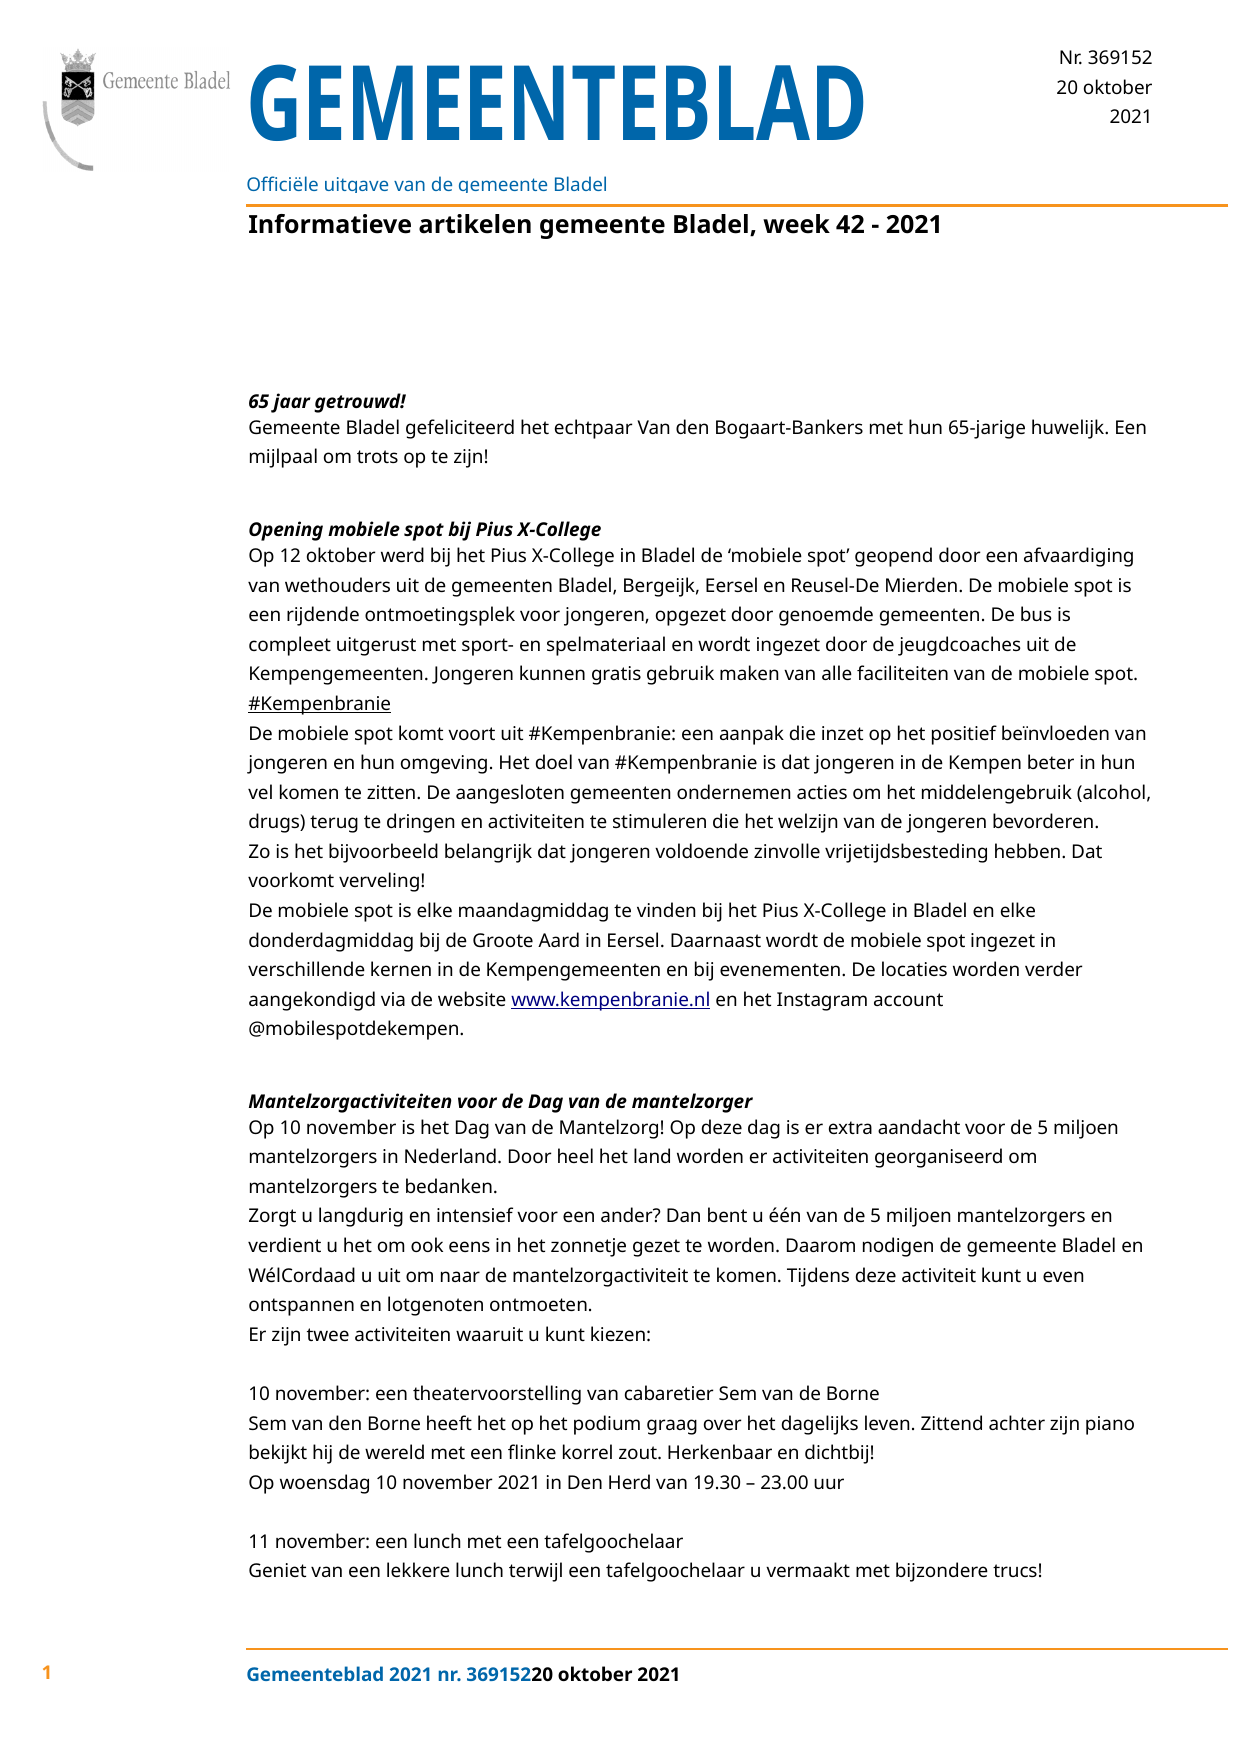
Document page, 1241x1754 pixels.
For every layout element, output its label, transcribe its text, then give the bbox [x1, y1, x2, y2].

text #Kempenbranie [248, 690, 1152, 716]
text 10 november: een theatervoorstelling van cabaretier Sem van de Borne [248, 1380, 1152, 1406]
text Informatieve artikelen gemeente Bladel, week 42 - 2021 [248, 207, 1152, 241]
text Zorgt u langdurig en intensief voor een ander? Dan bent u één van de 5 miljoen mantelzorgers en verdient u het om ook eens in het zonnetje gezet te worden. Daarom nodigen de gemeente Bladel en WélCordaad u uit om naar de mantelzorgactiviteit te komen. Tijdens deze activiteit kunt u even ontspannen en lotgenoten ontmoeten. [248, 1203, 1152, 1317]
picture [41, 47, 231, 172]
text Mantelzorgactiviteiten voor de Dag van de mantelzorger [248, 1088, 1152, 1114]
text Op 10 november is het Dag van de Mantelzorg! Op deze dag is er extra aandacht voor de 5 miljoen mantelzorgers in Nederland. Door heel het land worden er activiteiten georganiseerd om mantelzorgers te bedanken. [248, 1114, 1152, 1199]
text De mobiele spot is elke maandagmiddag te vinden bij het Pius X-College in Bladel en elke donderdagmiddag bij de Groote Aard in Eersel. Daarnaast wordt de mobiele spot ingezet in verschillende kernen in de Kempengemeenten en bij evenementen. De locaties worden verder aangekondigd via de website www.kempenbranie.nl en het Instagram account @mobilespotdekempen. [248, 897, 1152, 1041]
text De mobiele spot komt voort uit #Kempenbranie: een aanpak die inzet op het positief beïnvloeden van jongeren en hun omgeving. Het doel van #Kempenbranie is dat jongeren in de Kempen beter in hun vel komen te zitten. De aangesloten gemeenten ondernemen acties om het middelengebruik (alcohol, drugs) terug te dringen en activiteiten te stimuleren die het welzijn van de jongeren bevorderen. [248, 720, 1152, 834]
text Opening mobiele spot bij Pius X-College [248, 516, 1152, 542]
text Geniet van een lekkere lunch terwijl een tafelgoochelaar u vermaakt met bijzondere trucs! [248, 1558, 1152, 1583]
text Gemeente Bladel gefeliciteerd het echtpaar Van den Bogaart-Bankers met hun 65-jarige huwelijk. Een mijlpaal om trots op te zijn! [248, 414, 1152, 469]
text Zo is het bijvoorbeeld belangrijk dat jongeren voldoende zinvolle vrijetijdsbesteding hebben. Dat voorkomt verveling! [248, 838, 1152, 893]
text 11 november: een lunch met een tafelgoochelaar [248, 1528, 1152, 1554]
text Op 12 oktober werd bij het Pius X-College in Bladel de ‘mobiele spot’ geopend door een afvaardiging van wethouders uit de gemeenten Bladel, Bergeijk, Eersel en Reusel-De Mierden. De mobiele spot is een rijdende ontmoetingsplek voor jongeren, opgezet door genoemde gemeenten. De bus is compleet uitgerust met sport- en spelmateriaal en wordt ingezet door de jeugdcoaches uit de Kempengemeenten. Jongeren kunnen gratis gebruik maken van alle faciliteiten van de mobiele spot. [248, 542, 1152, 686]
text Er zijn twee activiteiten waaruit u kunt kiezen: [248, 1321, 1152, 1347]
text Op woensdag 10 november 2021 in Den Herd van 19.30 – 23.00 uur [248, 1469, 1152, 1495]
text 65 jaar getrouwd! [248, 388, 1152, 414]
text Sem van den Borne heeft het op het podium graag over het dagelijks leven. Zittend achter zijn piano bekijkt hij de wereld met een flinke korrel zout. Herkenbaar en dichtbij! [248, 1410, 1152, 1465]
